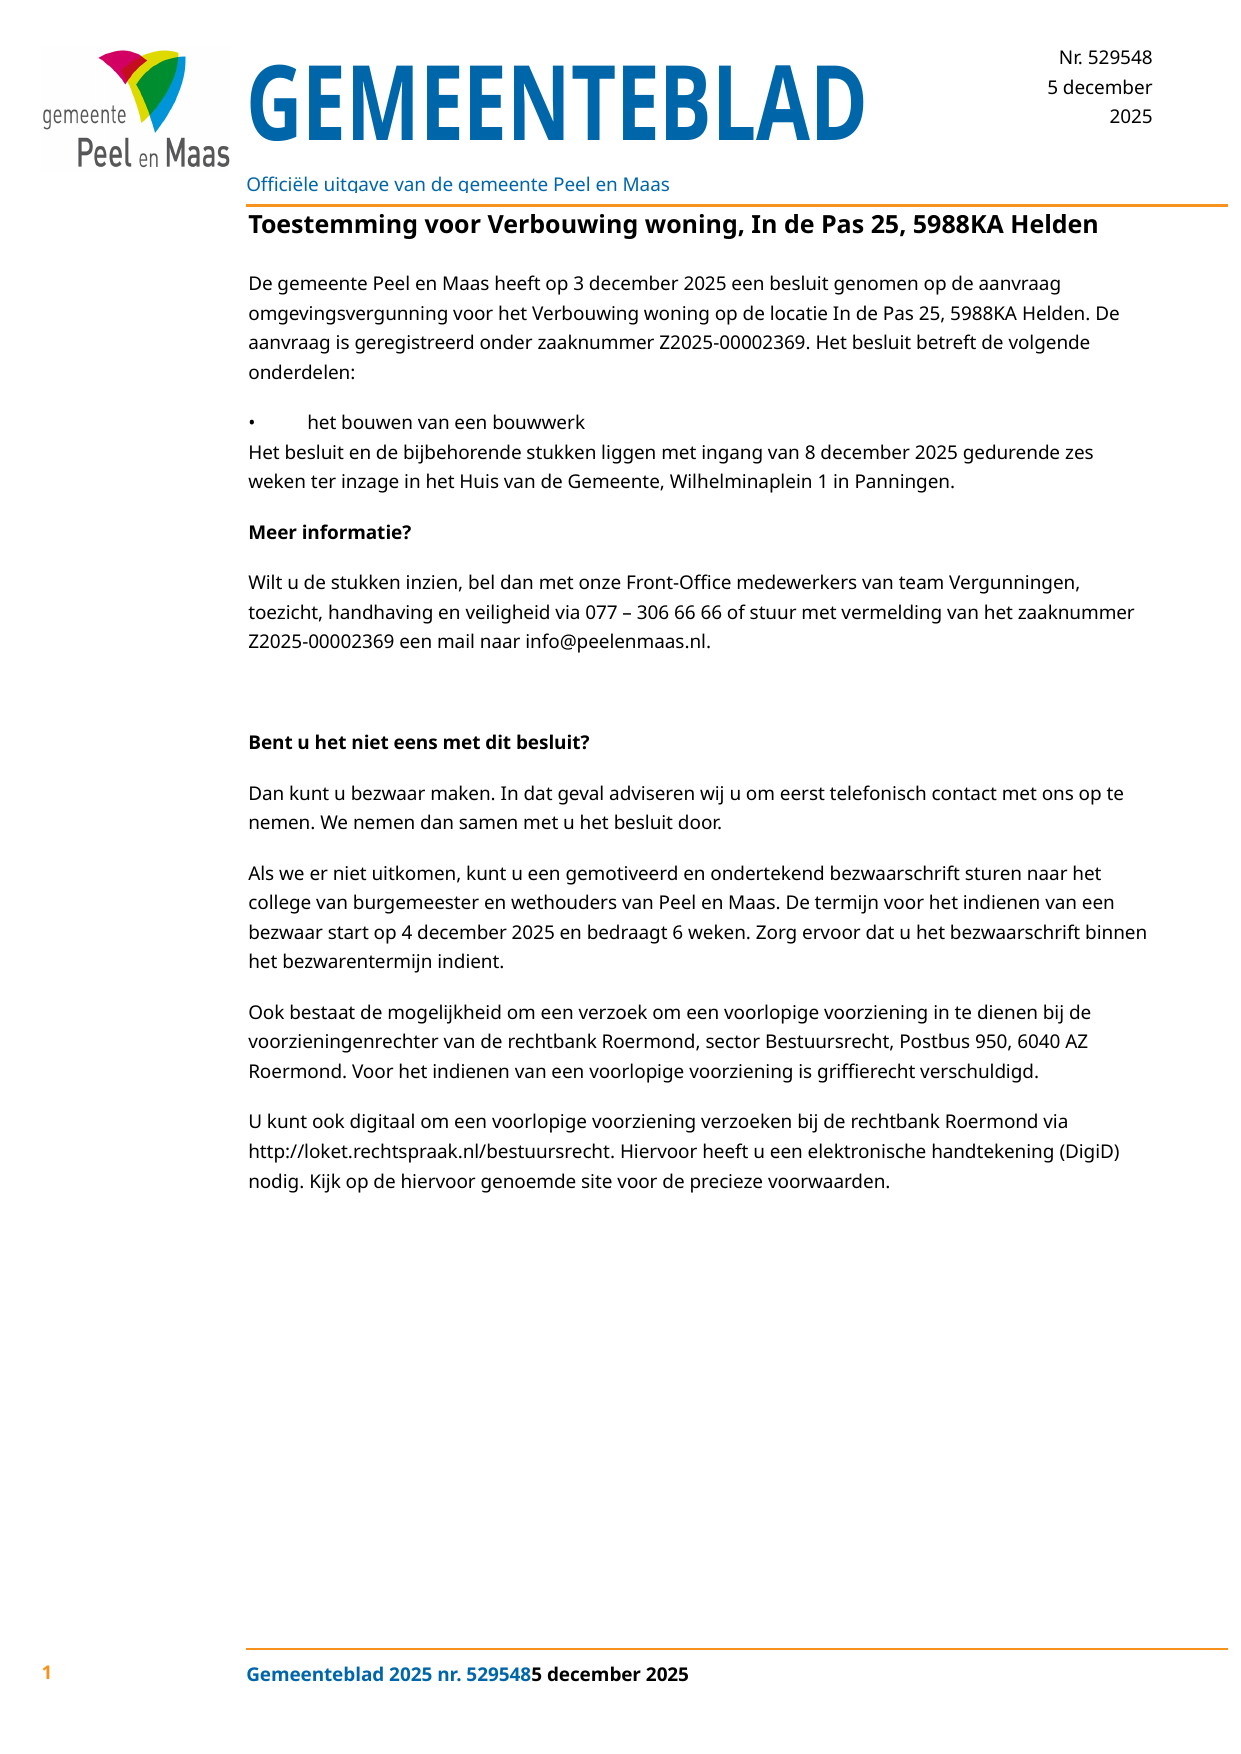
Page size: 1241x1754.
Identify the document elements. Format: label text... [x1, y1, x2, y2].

text Meer informatie? [248, 519, 1152, 545]
text U kunt ook digitaal om een voorlopige voorziening verzoeken bij de rechtbank Roermond via http://loket.rechtspraak.nl/bestuursrecht. Hiervoor heeft u een elektronische handtekening (DigiD) nodig. Kijk op de hiervoor genoemde site voor de precieze voorwaarden. [248, 1109, 1152, 1193]
text Ook bestaat de mogelijkheid om een verzoek om een voorlopige voorziening in te dienen bij de voorzieningenrechter van de rechtbank Roermond, sector Bestuursrecht, Postbus 950, 6040 AZ Roermond. Voor het indienen van een voorlopige voorziening is griffierecht verschuldigd. [248, 999, 1152, 1084]
picture [41, 47, 231, 172]
text De gemeente Peel en Maas heeft op 3 december 2025 een besluit genomen op de aanvraag omgevingsvergunning voor het Verbouwing woning op de locatie In de Pas 25, 5988KA Helden. De aanvraag is geregistreerd onder zaaknummer Z2025-00002369. Het besluit betreft de volgende onderdelen: [248, 270, 1152, 385]
text Bent u het niet eens met dit besluit? [248, 729, 1152, 755]
text Wilt u de stukken inzien, bel dan met onze Front-Office medewerkers van team Vergunningen, toezicht, handhaving en veiligheid via 077 – 306 66 66 of stuur met vermelding van het zaaknummer Z2025-00002369 een mail naar info@peelenmaas.nl. [248, 569, 1152, 654]
list het bouwen van een bouwwerk [248, 409, 1152, 435]
text Het besluit en de bijbehorende stukken liggen met ingang van 8 december 2025 gedurende zes weken ter inzage in het Huis van de Gemeente, Wilhelminaplein 1 in Panningen. [248, 439, 1152, 494]
text Toestemming voor Verbouwing woning, In de Pas 25, 5988KA Helden [248, 207, 1152, 241]
text Als we er niet uitkomen, kunt u een gemotiveerd en ondertekend bezwaarschrift sturen naar het college van burgemeester en wethouders van Peel en Maas. De termijn voor het indienen van een bezwaar start op 4 december 2025 en bedraagt 6 weken. Zorg ervoor dat u het bezwaarschrift binnen het bezwarentermijn indient. [248, 860, 1152, 974]
text Dan kunt u bezwaar maken. In dat geval adviseren wij u om eerst telefonisch contact met ons op te nemen. We nemen dan samen met u het besluit door. [248, 780, 1152, 835]
